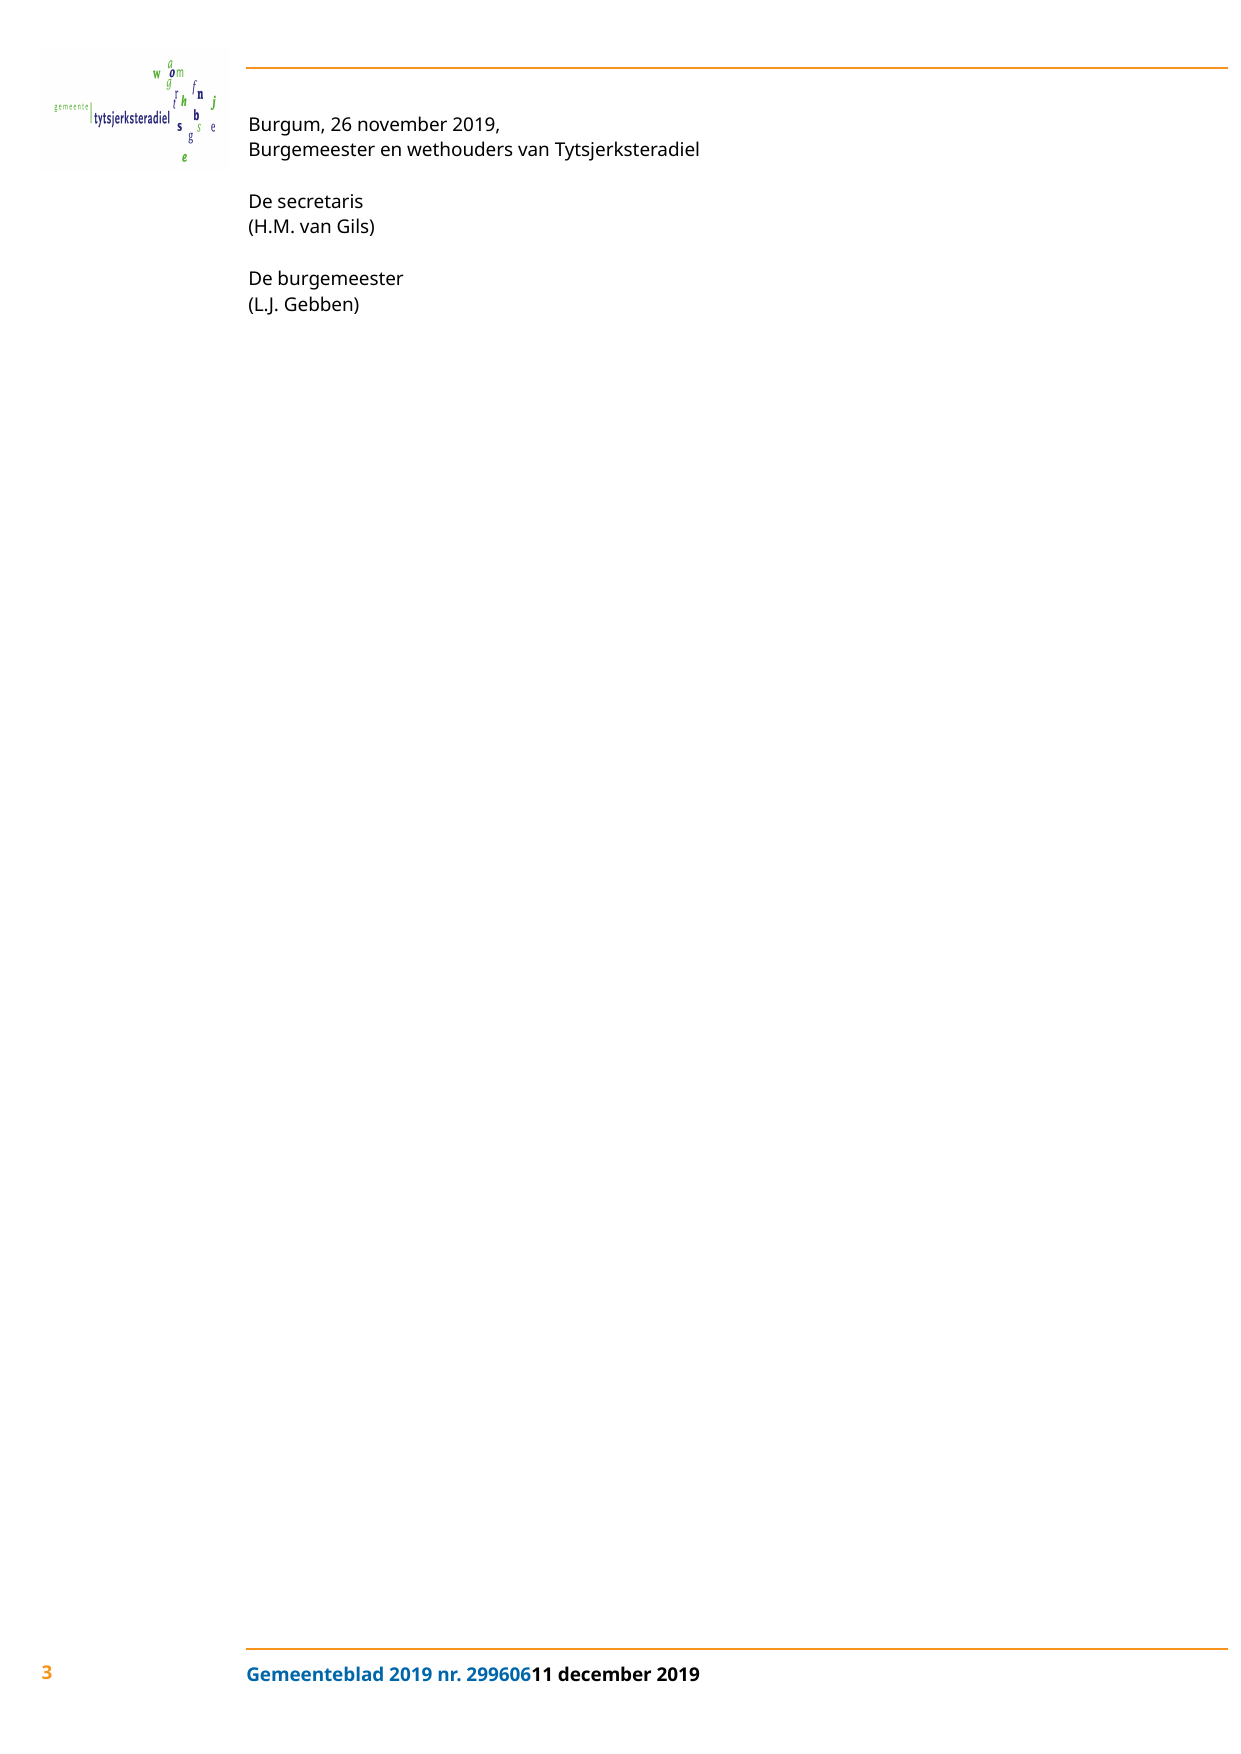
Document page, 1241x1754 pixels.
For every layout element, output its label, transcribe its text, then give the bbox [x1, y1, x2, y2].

text De secretaris [248, 188, 1152, 214]
text Burgemeester en wethouders van Tytsjerksteradiel [248, 137, 1152, 162]
text (H.M. van Gils) [248, 214, 1152, 239]
text Burgum, 26 november 2019, [248, 111, 1152, 137]
picture [41, 47, 231, 172]
text (L.J. Gebben) [248, 291, 1152, 317]
text De burgemeester [248, 265, 1152, 291]
